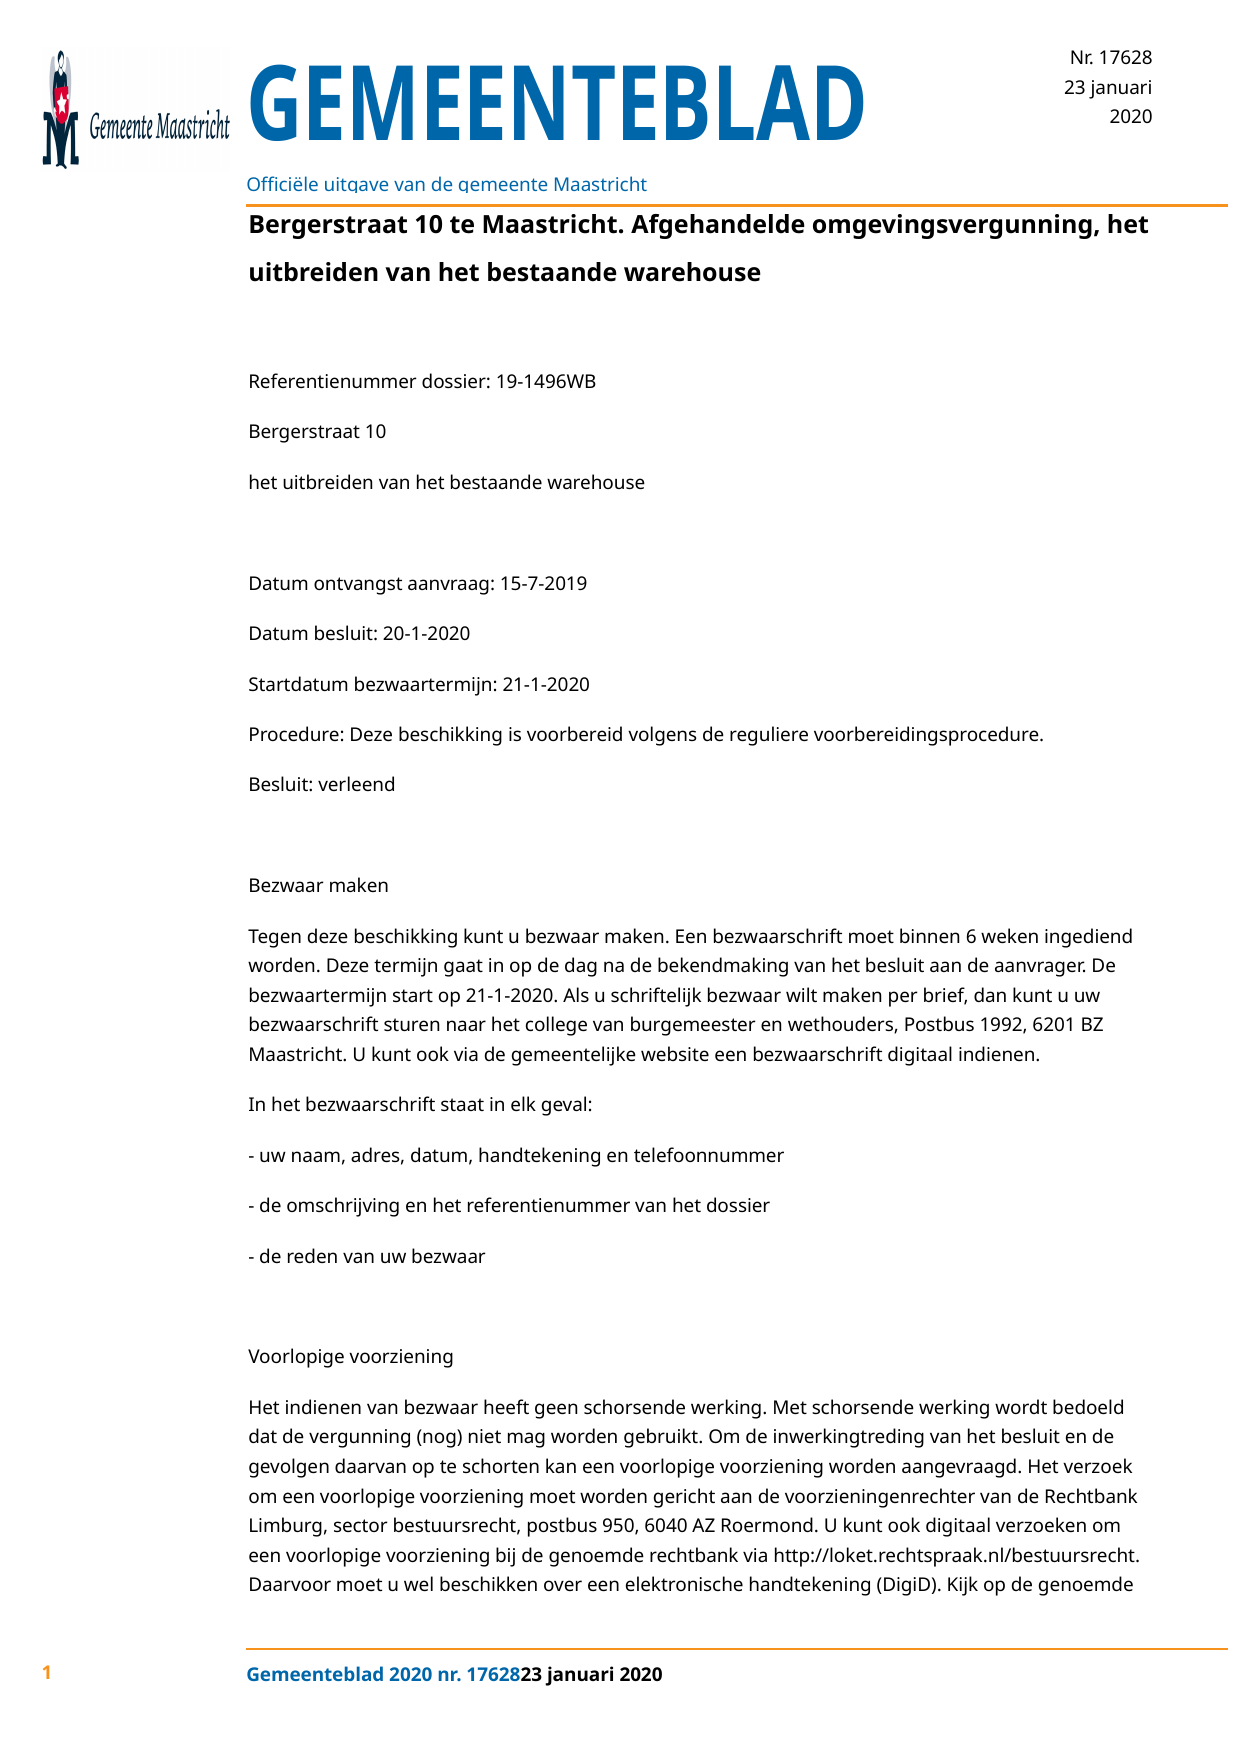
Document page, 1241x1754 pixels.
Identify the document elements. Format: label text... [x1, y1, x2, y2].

text Datum ontvangst aanvraag: 15-7-2019 [248, 570, 1152, 596]
text - de omschrijving en het referentienummer van het dossier [248, 1192, 1152, 1218]
text Bergerstraat 10 [248, 419, 1152, 444]
text - de reden van uw bezwaar [248, 1243, 1152, 1269]
text Datum besluit: 20-1-2020 [248, 620, 1152, 646]
text Bergerstraat 10 te Maastricht. Afgehandelde omgevingsvergunning, het uitbreiden van het bestaande warehouse [248, 207, 1152, 288]
text Bezwaar maken [248, 872, 1152, 898]
text - uw naam, adres, datum, handtekening en telefoonnummer [248, 1142, 1152, 1168]
text Besluit: verleend [248, 772, 1152, 797]
text Voorlopige voorziening [248, 1344, 1152, 1369]
text Het indienen van bezwaar heeft geen schorsende werking. Met schorsende werking wordt bedoeld dat de vergunning (nog) niet mag worden gebruikt. Om de inwerkingtreding van het besluit en de gevolgen daarvan op te schorten kan een voorlopige voorziening worden aangevraagd. Het verzoek om een voorlopige voorziening moet worden gericht aan de voorzieningenrechter van de Rechtbank Limburg, sector bestuursrecht, postbus 950, 6040 AZ Roermond. U kunt ook digitaal verzoeken om een voorlopige voorziening bij de genoemde rechtbank via http://loket.rechtspraak.nl/bestuursrecht. Daarvoor moet u wel beschikken over een elektronische handtekening (DigiD). Kijk op de genoemde [248, 1394, 1152, 1597]
text Tegen deze beschikking kunt u bezwaar maken. Een bezwaarschrift moet binnen 6 weken ingediend worden. Deze termijn gaat in op de dag na de bekendmaking van het besluit aan de aanvrager. De bezwaartermijn start op 21-1-2020. Als u schriftelijk bezwaar wilt maken per brief, dan kunt u uw bezwaarschrift sturen naar het college van burgemeester en wethouders, Postbus 1992, 6201 BZ Maastricht. U kunt ook via de gemeentelijke website een bezwaarschrift digitaal indienen. [248, 923, 1152, 1067]
text het uitbreiden van het bestaande warehouse [248, 469, 1152, 495]
text Referentienummer dossier: 19-1496WB [248, 368, 1152, 394]
text Procedure: Deze beschikking is voorbereid volgens de reguliere voorbereidingsprocedure. [248, 721, 1152, 747]
text Startdatum bezwaartermijn: 21-1-2020 [248, 671, 1152, 697]
picture [41, 47, 231, 172]
text In het bezwaarschrift staat in elk geval: [248, 1092, 1152, 1117]
